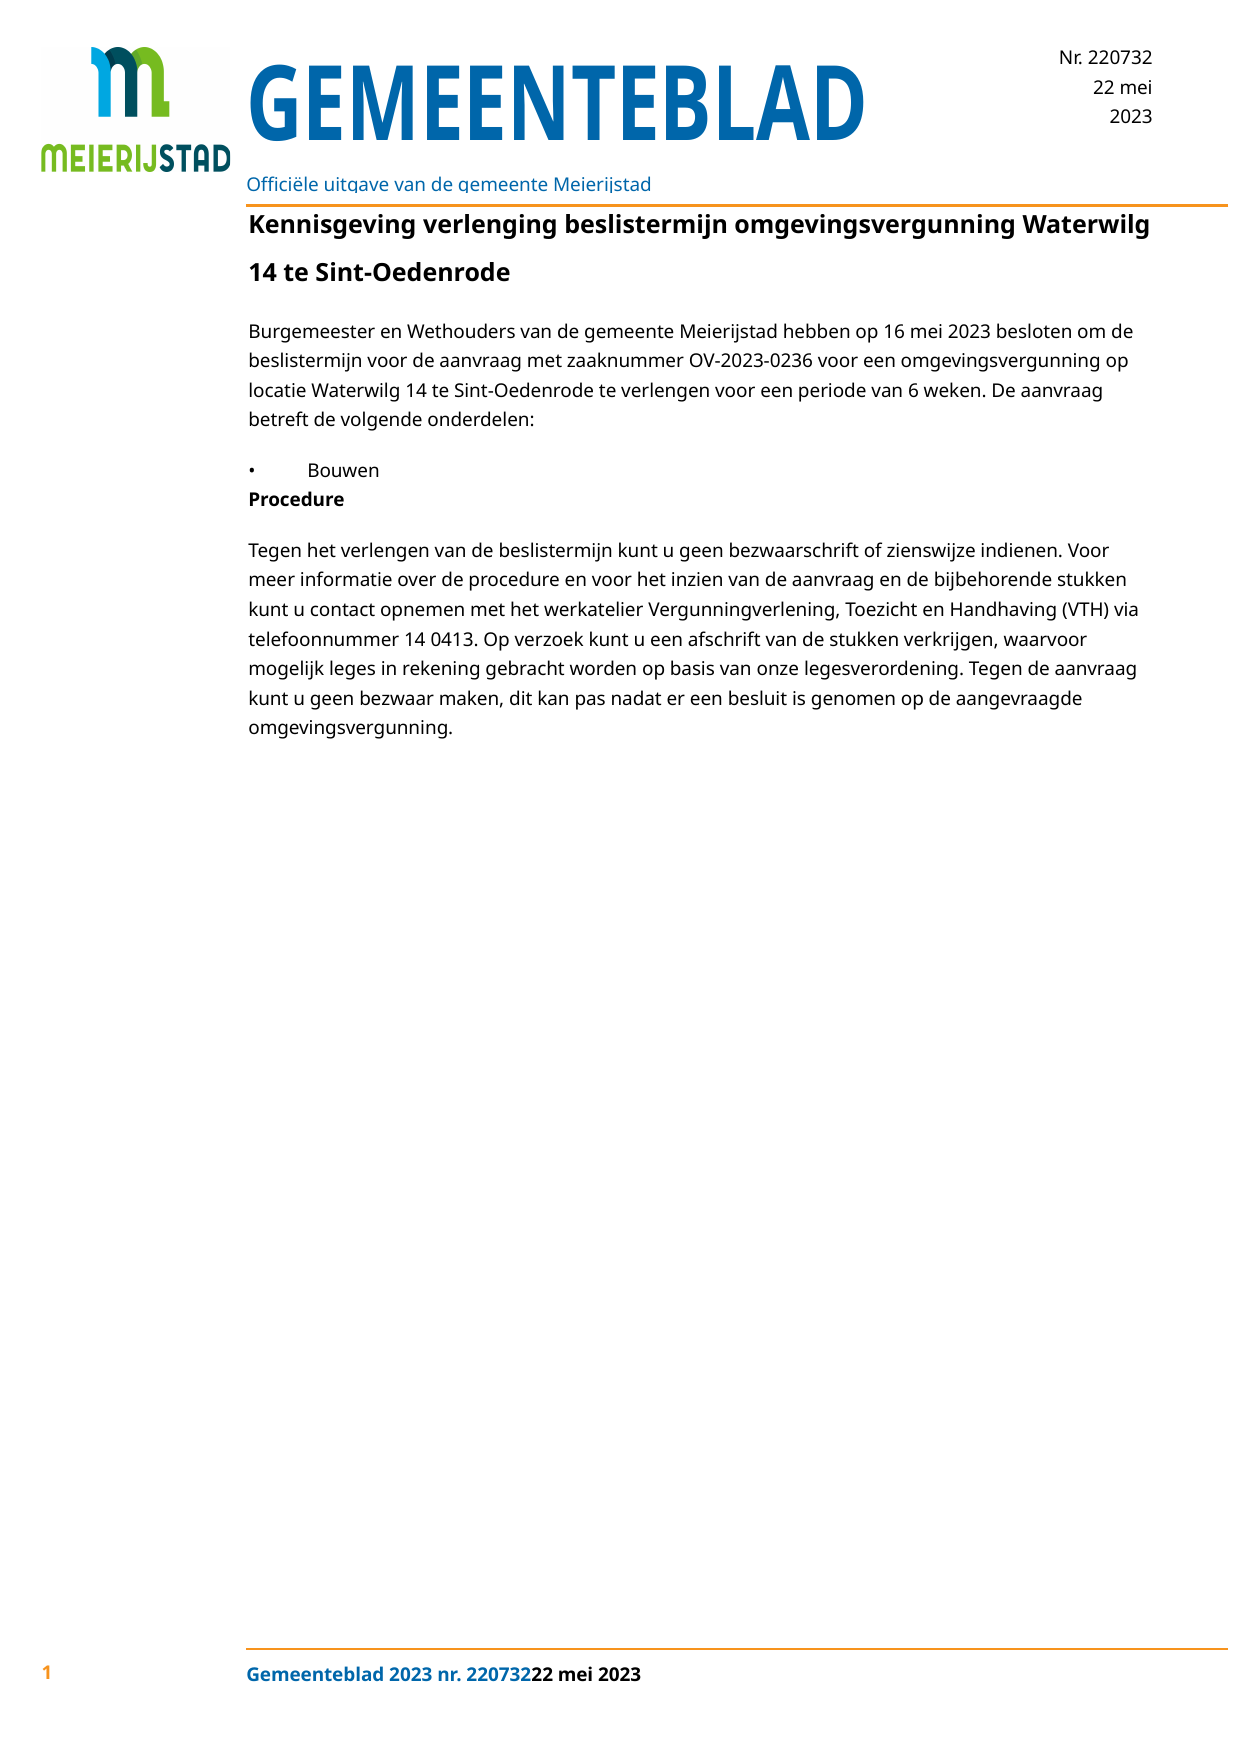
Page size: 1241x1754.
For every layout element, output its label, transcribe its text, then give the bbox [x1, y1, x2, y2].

text Burgemeester en Wethouders van de gemeente Meierijstad hebben op 16 mei 2023 besloten om de beslistermijn voor de aanvraag met zaaknummer OV-2023-0236 voor een omgevingsvergunning op locatie Waterwilg 14 te Sint-Oedenrode te verlengen voor een periode van 6 weken. De aanvraag betreft de volgende onderdelen: [248, 318, 1152, 432]
text Kennisgeving verlenging beslistermijn omgevingsvergunning Waterwilg 14 te Sint-Oedenrode [248, 207, 1152, 288]
text Tegen het verlengen van de beslistermijn kunt u geen bezwaarschrift of zienswijze indienen. Voor meer informatie over de procedure en voor het inzien van de aanvraag en de bijbehorende stukken kunt u contact opnemen met het werkatelier Vergunningverlening, Toezicht en Handhaving (VTH) via telefoonnummer 14 0413. Op verzoek kunt u een afschrift van de stukken verkrijgen, waarvoor mogelijk leges in rekening gebracht worden op basis van onze legesverordening. Tegen de aanvraag kunt u geen bezwaar maken, dit kan pas nadat er een besluit is genomen op de aangevraagde omgevingsvergunning. [248, 537, 1152, 740]
picture [41, 47, 231, 172]
text Procedure [248, 487, 1152, 512]
list Bouwen [248, 457, 1152, 483]
